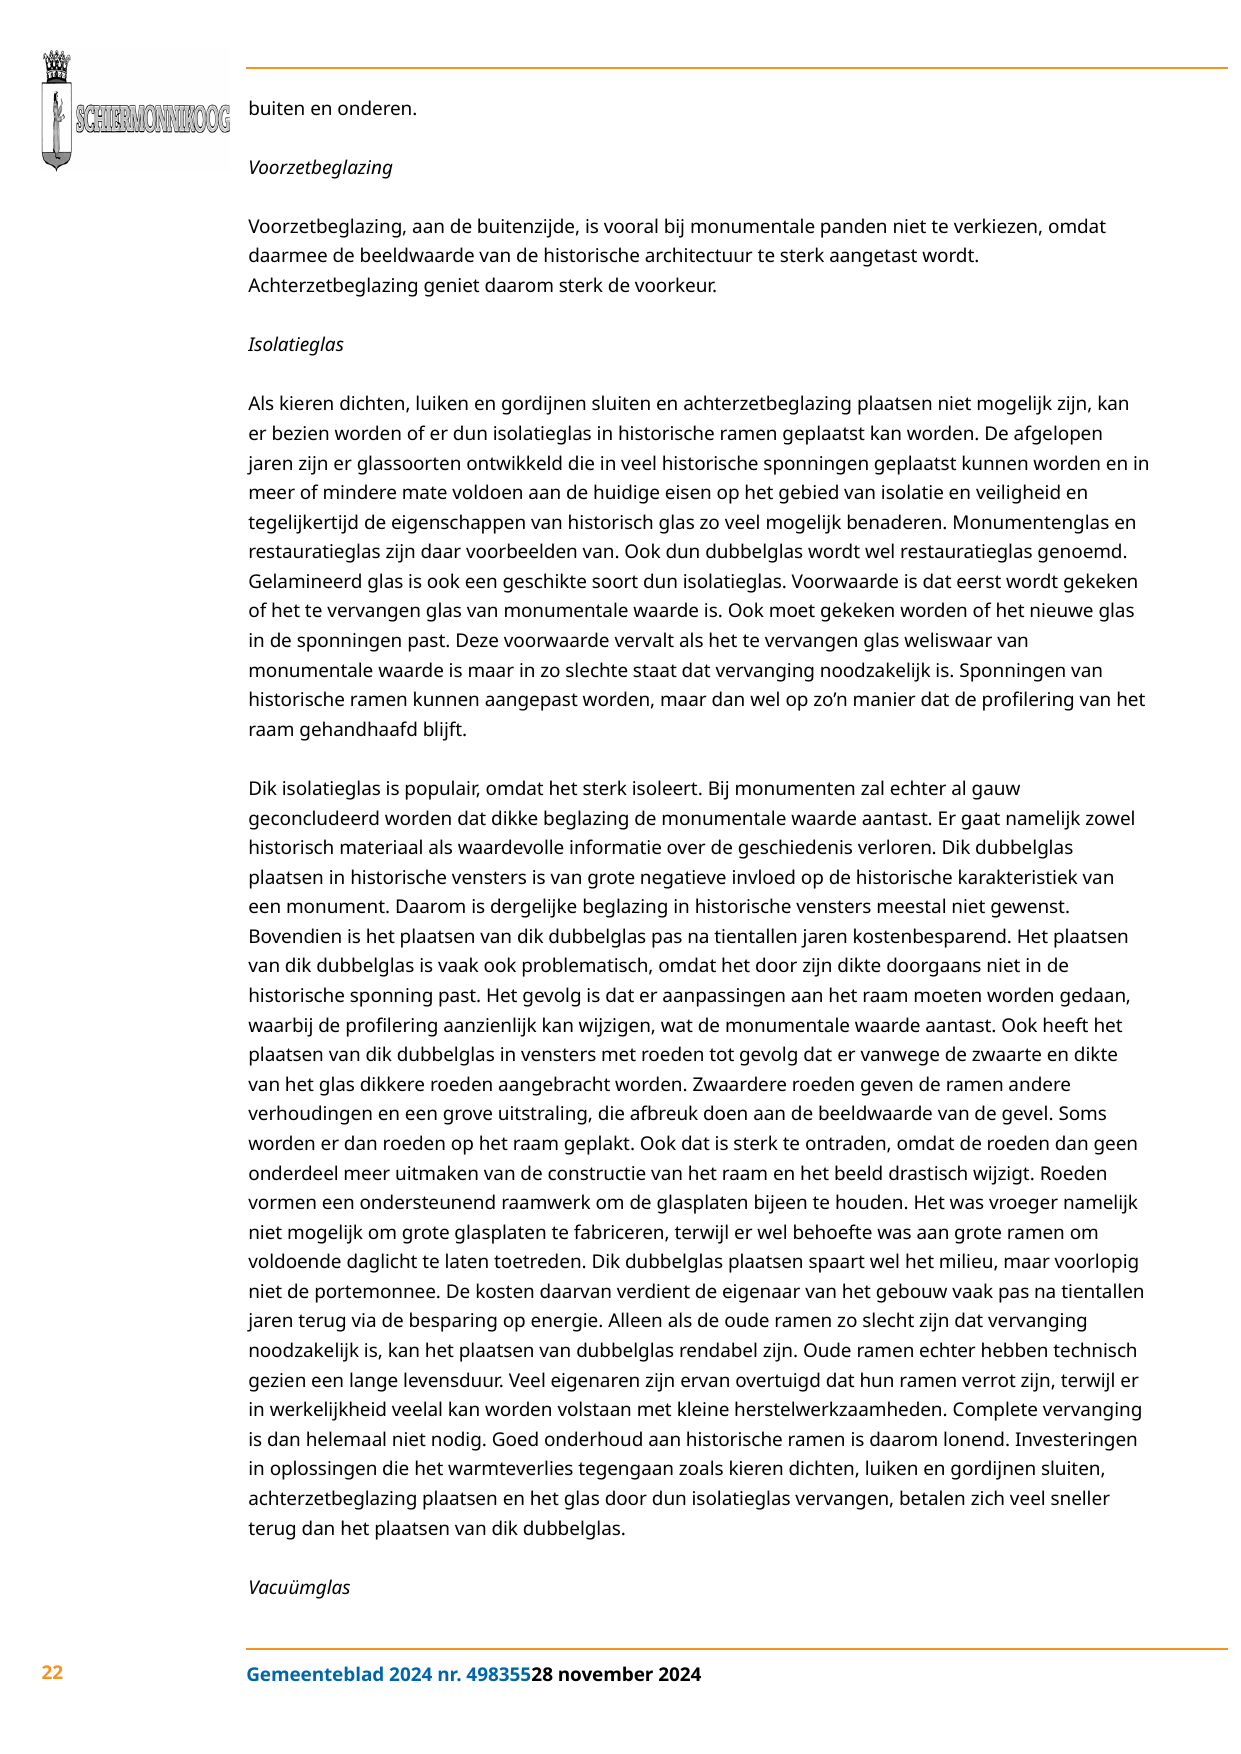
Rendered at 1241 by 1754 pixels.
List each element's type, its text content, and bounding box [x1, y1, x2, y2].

text Vacuümglas [248, 1574, 1152, 1600]
text Voorzetbeglazing, aan de buitenzijde, is vooral bij monumentale panden niet te verkiezen, omdat daarmee de beeldwaarde van de historische architectuur te sterk aangetast wordt. Achterzetbeglazing geniet daarom sterk de voorkeur. [248, 213, 1152, 298]
picture [41, 47, 231, 172]
text Voorzetbeglazing [248, 154, 1152, 180]
text Als kieren dichten, luiken en gordijnen sluiten en achterzetbeglazing plaatsen niet mogelijk zijn, kan er bezien worden of er dun isolatieglas in historische ramen geplaatst kan worden. De afgelopen jaren zijn er glassoorten ontwikkeld die in veel historische sponningen geplaatst kunnen worden en in meer of mindere mate voldoen aan de huidige eisen op het gebied van isolatie en veiligheid en tegelijkertijd de eigenschappen van historisch glas zo veel mogelijk benaderen. Monumentenglas en restauratieglas zijn daar voorbeelden van. Ook dun dubbelglas wordt wel restauratieglas genoemd. Gelamineerd glas is ook een geschikte soort dun isolatieglas. Voorwaarde is dat eerst wordt gekeken of het te vervangen glas van monumentale waarde is. Ook moet gekeken worden of het nieuwe glas in de sponningen past. Deze voorwaarde vervalt als het te vervangen glas weliswaar van monumentale waarde is maar in zo slechte staat dat vervanging noodzakelijk is. Sponningen van historische ramen kunnen aangepast worden, maar dan wel op zo’n manier dat de profilering van het raam gehandhaafd blijft. [248, 391, 1152, 742]
text Dik isolatieglas is populair, omdat het sterk isoleert. Bij monumenten zal echter al gauw geconcludeerd worden dat dikke beglazing de monumentale waarde aantast. Er gaat namelijk zowel historisch materiaal als waardevolle informatie over de geschiedenis verloren. Dik dubbelglas plaatsen in historische vensters is van grote negatieve invloed op de historische karakteristiek van een monument. Daarom is dergelijke beglazing in historische vensters meestal niet gewenst. Bovendien is het plaatsen van dik dubbelglas pas na tientallen jaren kostenbesparend. Het plaatsen van dik dubbelglas is vaak ook problematisch, omdat het door zijn dikte doorgaans niet in de historische sponning past. Het gevolg is dat er aanpassingen aan het raam moeten worden gedaan, waarbij de profilering aanzienlijk kan wijzigen, wat de monumentale waarde aantast. Ook heeft het plaatsen van dik dubbelglas in vensters met roeden tot gevolg dat er vanwege de zwaarte en dikte van het glas dikkere roeden aangebracht worden. Zwaardere roeden geven de ramen andere verhoudingen en een grove uitstraling, die afbreuk doen aan de beeldwaarde van de gevel. Soms worden er dan roeden op het raam geplakt. Ook dat is sterk te ontraden, omdat de roeden dan geen onderdeel meer uitmaken van de constructie van het raam en het beeld drastisch wijzigt. Roeden vormen een ondersteunend raamwerk om de glasplaten bijeen te houden. Het was vroeger namelijk niet mogelijk om grote glasplaten te fabriceren, terwijl er wel behoefte was aan grote ramen om voldoende daglicht te laten toetreden. Dik dubbelglas plaatsen spaart wel het milieu, maar voorlopig niet de portemonnee. De kosten daarvan verdient de eigenaar van het gebouw vaak pas na tientallen jaren terug via de besparing op energie. Alleen als de oude ramen zo slecht zijn dat vervanging noodzakelijk is, kan het plaatsen van dubbelglas rendabel zijn. Oude ramen echter hebben technisch gezien een lange levensduur. Veel eigenaren zijn ervan overtuigd dat hun ramen verrot zijn, terwijl er in werkelijkheid veelal kan worden volstaan met kleine herstelwerkzaamheden. Complete vervanging is dan helemaal niet nodig. Goed onderhoud aan historische ramen is daarom lonend. Investeringen in oplossingen die het warmteverlies tegengaan zoals kieren dichten, luiken en gordijnen sluiten, achterzetbeglazing plaatsen en het glas door dun isolatieglas vervangen, betalen zich veel sneller terug dan het plaatsen van dik dubbelglas. [248, 775, 1152, 1541]
text buiten en onderen. [248, 95, 1152, 121]
text Isolatieglas [248, 331, 1152, 357]
